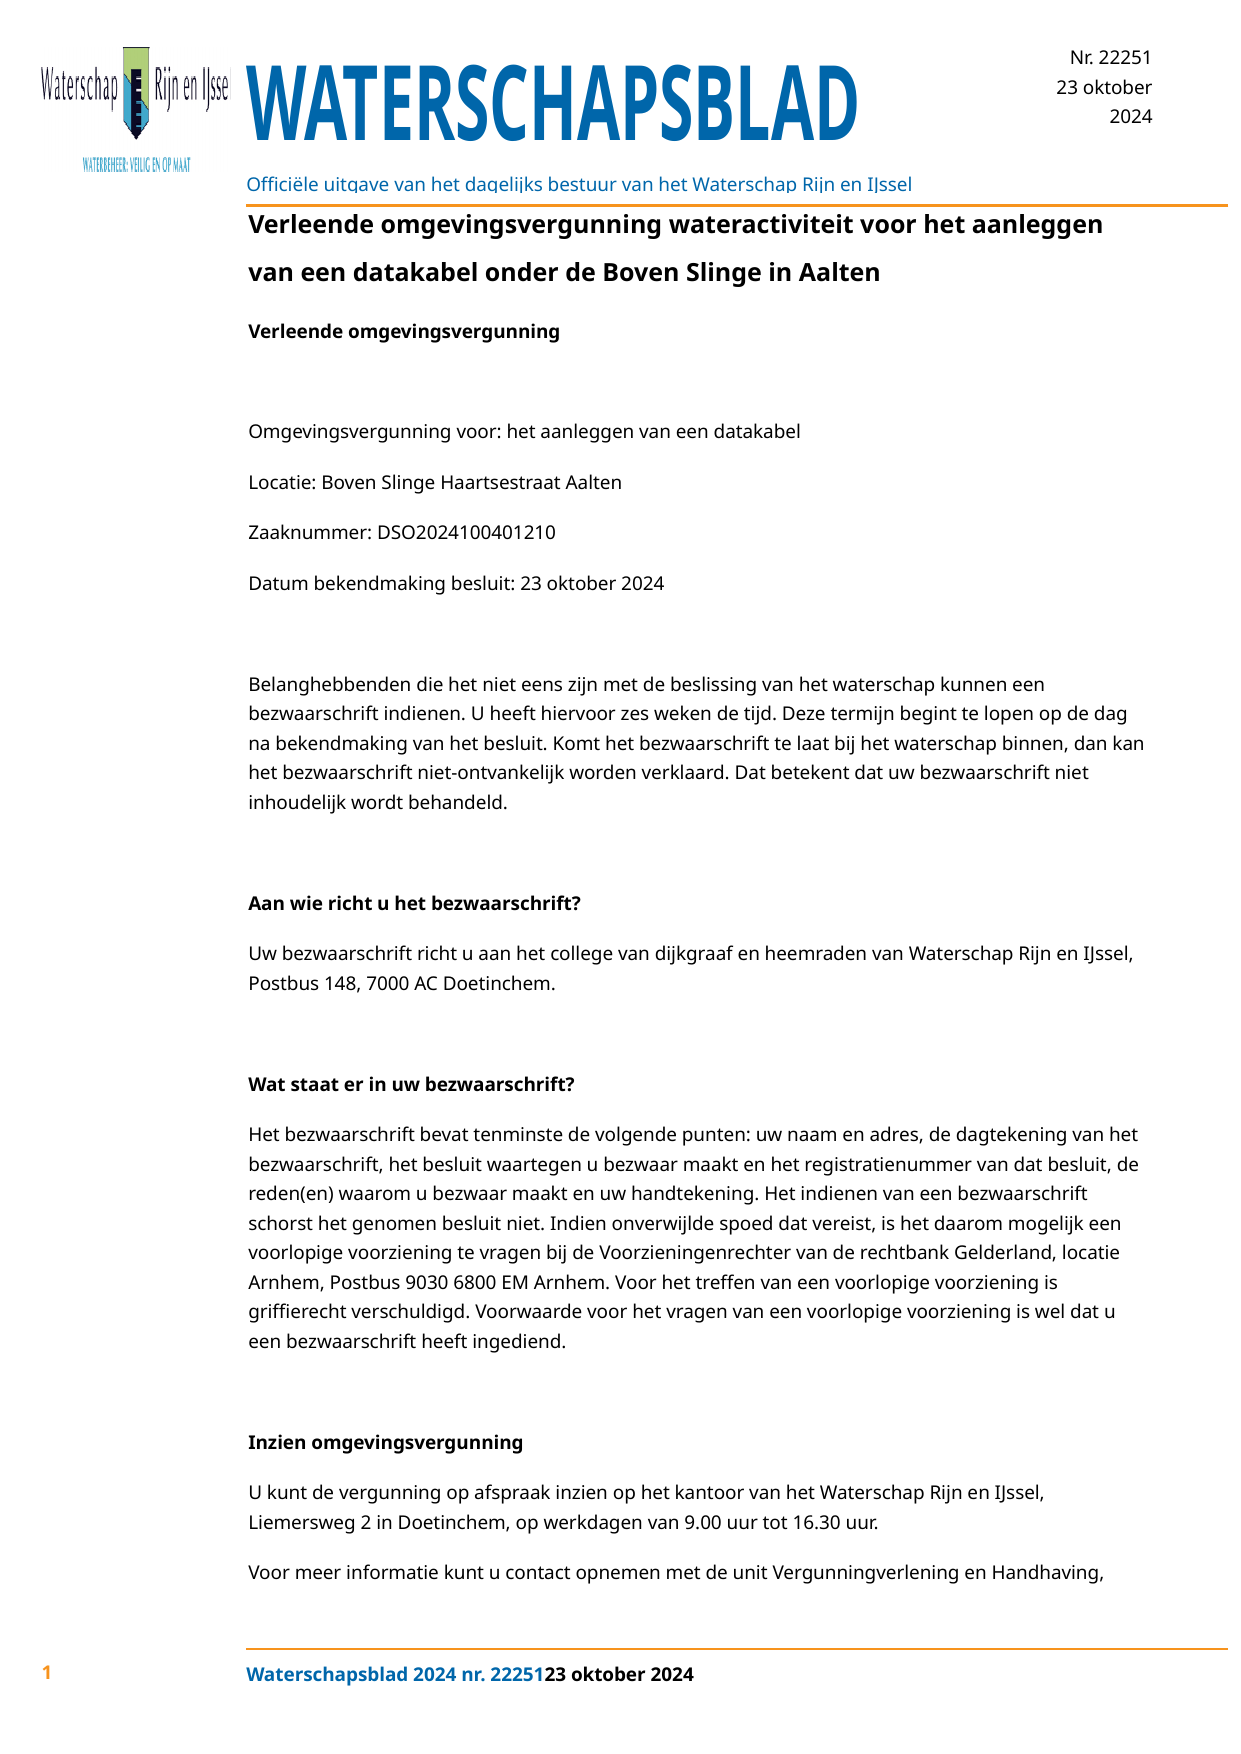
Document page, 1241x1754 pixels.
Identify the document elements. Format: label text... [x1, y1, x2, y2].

text Locatie: Boven Slinge Haartsestraat Aalten [248, 469, 1152, 495]
text Aan wie richt u het bezwaarschrift? [248, 890, 1152, 916]
text Uw bezwaarschrift richt u aan het college van dijkgraaf en heemraden van Waterschap Rijn en IJssel, Postbus 148, 7000 AC Doetinchem. [248, 940, 1152, 996]
picture [41, 47, 231, 172]
text Zaaknummer: DSO2024100401210 [248, 519, 1152, 545]
text Verleende omgevingsvergunning wateractiviteit voor het aanleggen van een datakabel onder de Boven Slinge in Aalten [248, 207, 1152, 288]
text Inzien omgevingsvergunning [248, 1429, 1152, 1455]
text Verleende omgevingsvergunning [248, 318, 1152, 344]
text Voor meer informatie kunt u contact opnemen met de unit Vergunningverlening en Handhaving, [248, 1559, 1152, 1585]
text Wat staat er in uw bezwaarschrift? [248, 1071, 1152, 1097]
text Het bezwaarschrift bevat tenminste de volgende punten: uw naam en adres, de dagtekening van het bezwaarschrift, het besluit waartegen u bezwaar maakt en het registratienummer van dat besluit, de reden(en) waarom u bezwaar maakt en uw handtekening. Het indienen van een bezwaarschrift schorst het genomen besluit niet. Indien onverwijlde spoed dat vereist, is het daarom mogelijk een voorlopige voorziening te vragen bij de Voorzieningenrechter van de rechtbank Gelderland, locatie Arnhem, Postbus 9030 6800 EM Arnhem. Voor het treffen van een voorlopige voorziening is griffierecht verschuldigd. Voorwaarde voor het vragen van een voorlopige voorziening is wel dat u een bezwaarschrift heeft ingediend. [248, 1121, 1152, 1354]
text Omgevingsvergunning voor: het aanleggen van een datakabel [248, 419, 1152, 444]
text U kunt de vergunning op afspraak inzien op het kantoor van het Waterschap Rijn en IJssel, Liemersweg 2 in Doetinchem, op werkdagen van 9.00 uur tot 16.30 uur. [248, 1479, 1152, 1535]
text Datum bekendmaking besluit: 23 oktober 2024 [248, 570, 1152, 596]
text Belanghebbenden die het niet eens zijn met de beslissing van het waterschap kunnen een bezwaarschrift indienen. U heeft hiervoor zes weken de tijd. Deze termijn begint te lopen op de dag na bekendmaking van het besluit. Komt het bezwaarschrift te laat bij het waterschap binnen, dan kan het bezwaarschrift niet-ontvankelijk worden verklaard. Dat betekent dat uw bezwaarschrift niet inhoudelijk wordt behandeld. [248, 671, 1152, 815]
